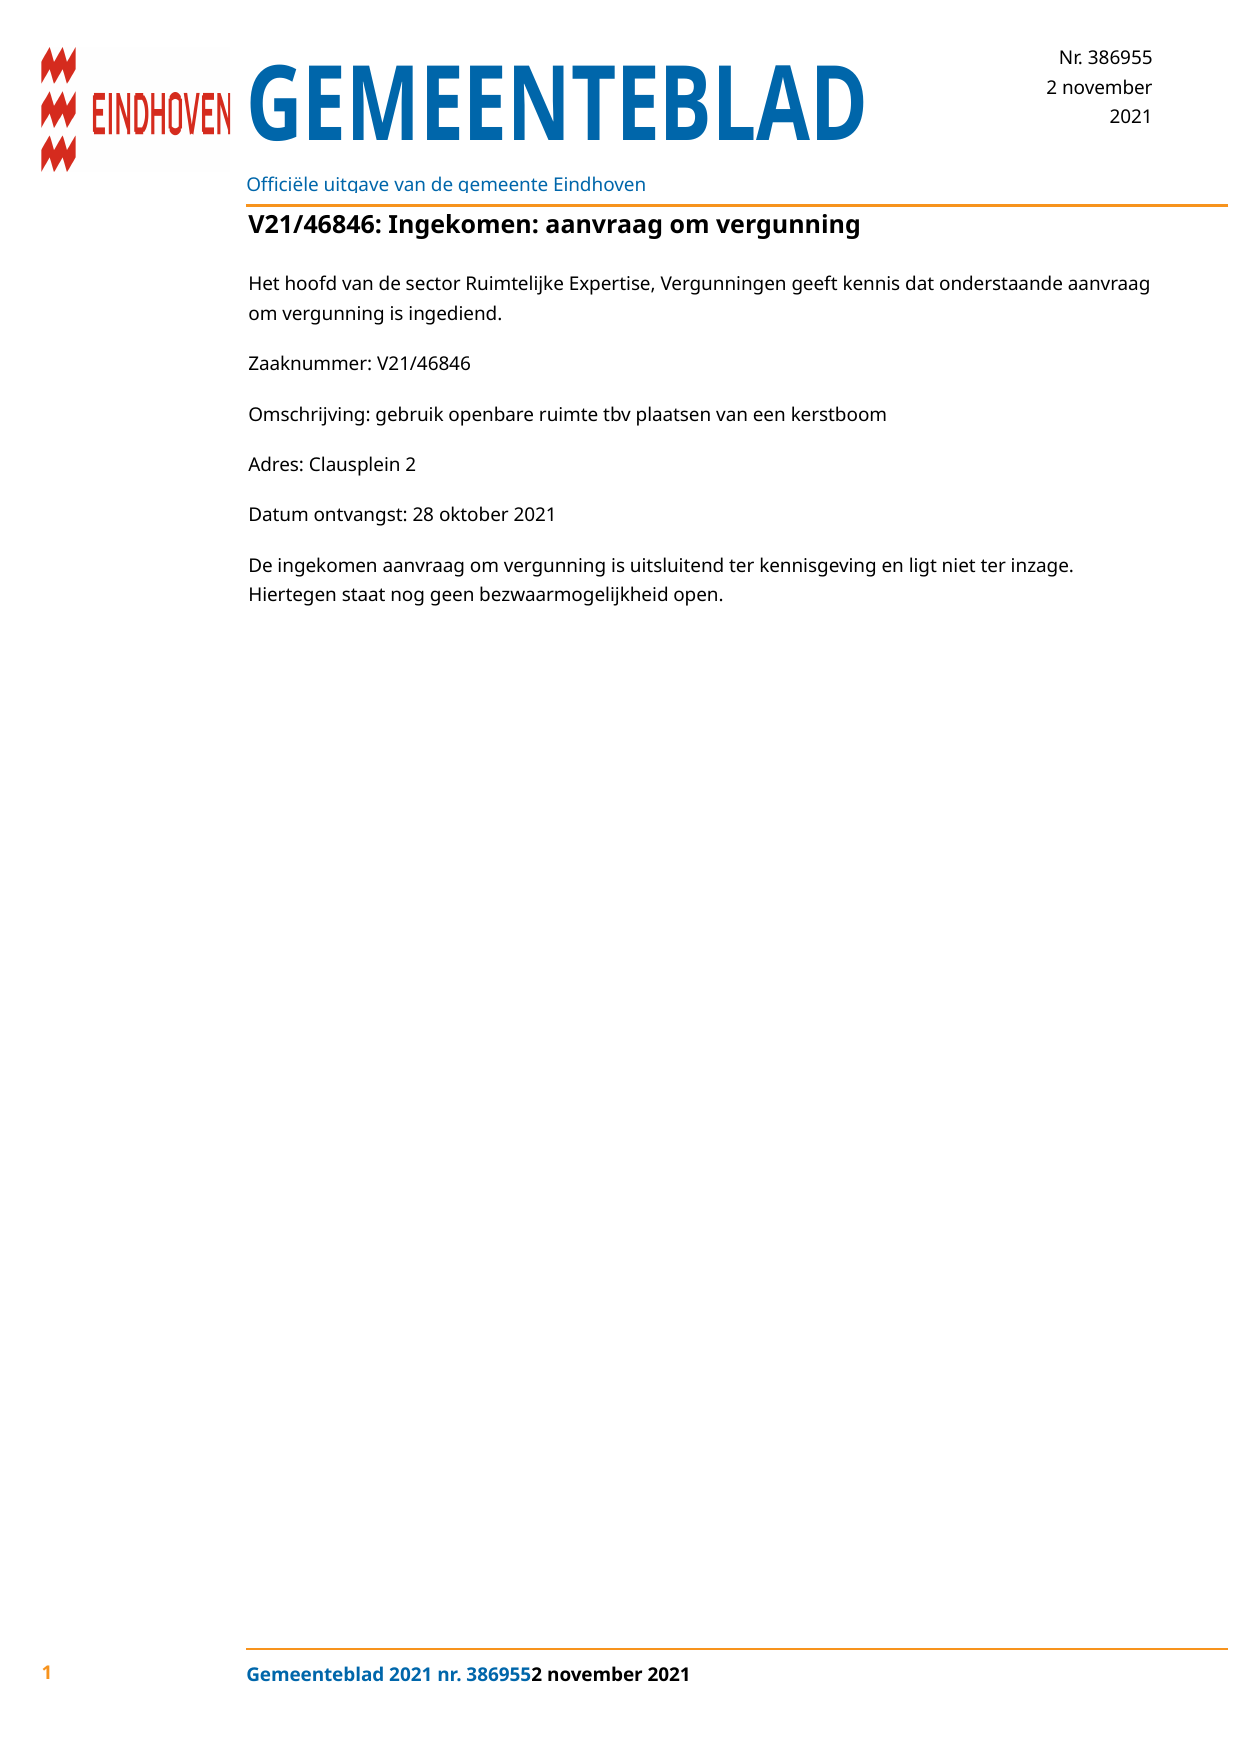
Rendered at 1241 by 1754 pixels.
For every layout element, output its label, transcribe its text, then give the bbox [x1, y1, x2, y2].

text Adres: Clausplein 2 [248, 451, 1152, 477]
text Zaaknummer: V21/46846 [248, 350, 1152, 376]
text Het hoofd van de sector Ruimtelijke Expertise, Vergunningen geeft kennis dat onderstaande aanvraag om vergunning is ingediend. [248, 270, 1152, 326]
text De ingekomen aanvraag om vergunning is uitsluitend ter kennisgeving en ligt niet ter inzage. Hiertegen staat nog geen bezwaarmogelijkheid open. [248, 552, 1152, 607]
text Omschrijving: gebruik openbare ruimte tbv plaatsen van een kerstboom [248, 401, 1152, 426]
text Datum ontvangst: 28 oktober 2021 [248, 502, 1152, 527]
picture [41, 47, 231, 172]
text V21/46846: Ingekomen: aanvraag om vergunning [248, 207, 1152, 241]
